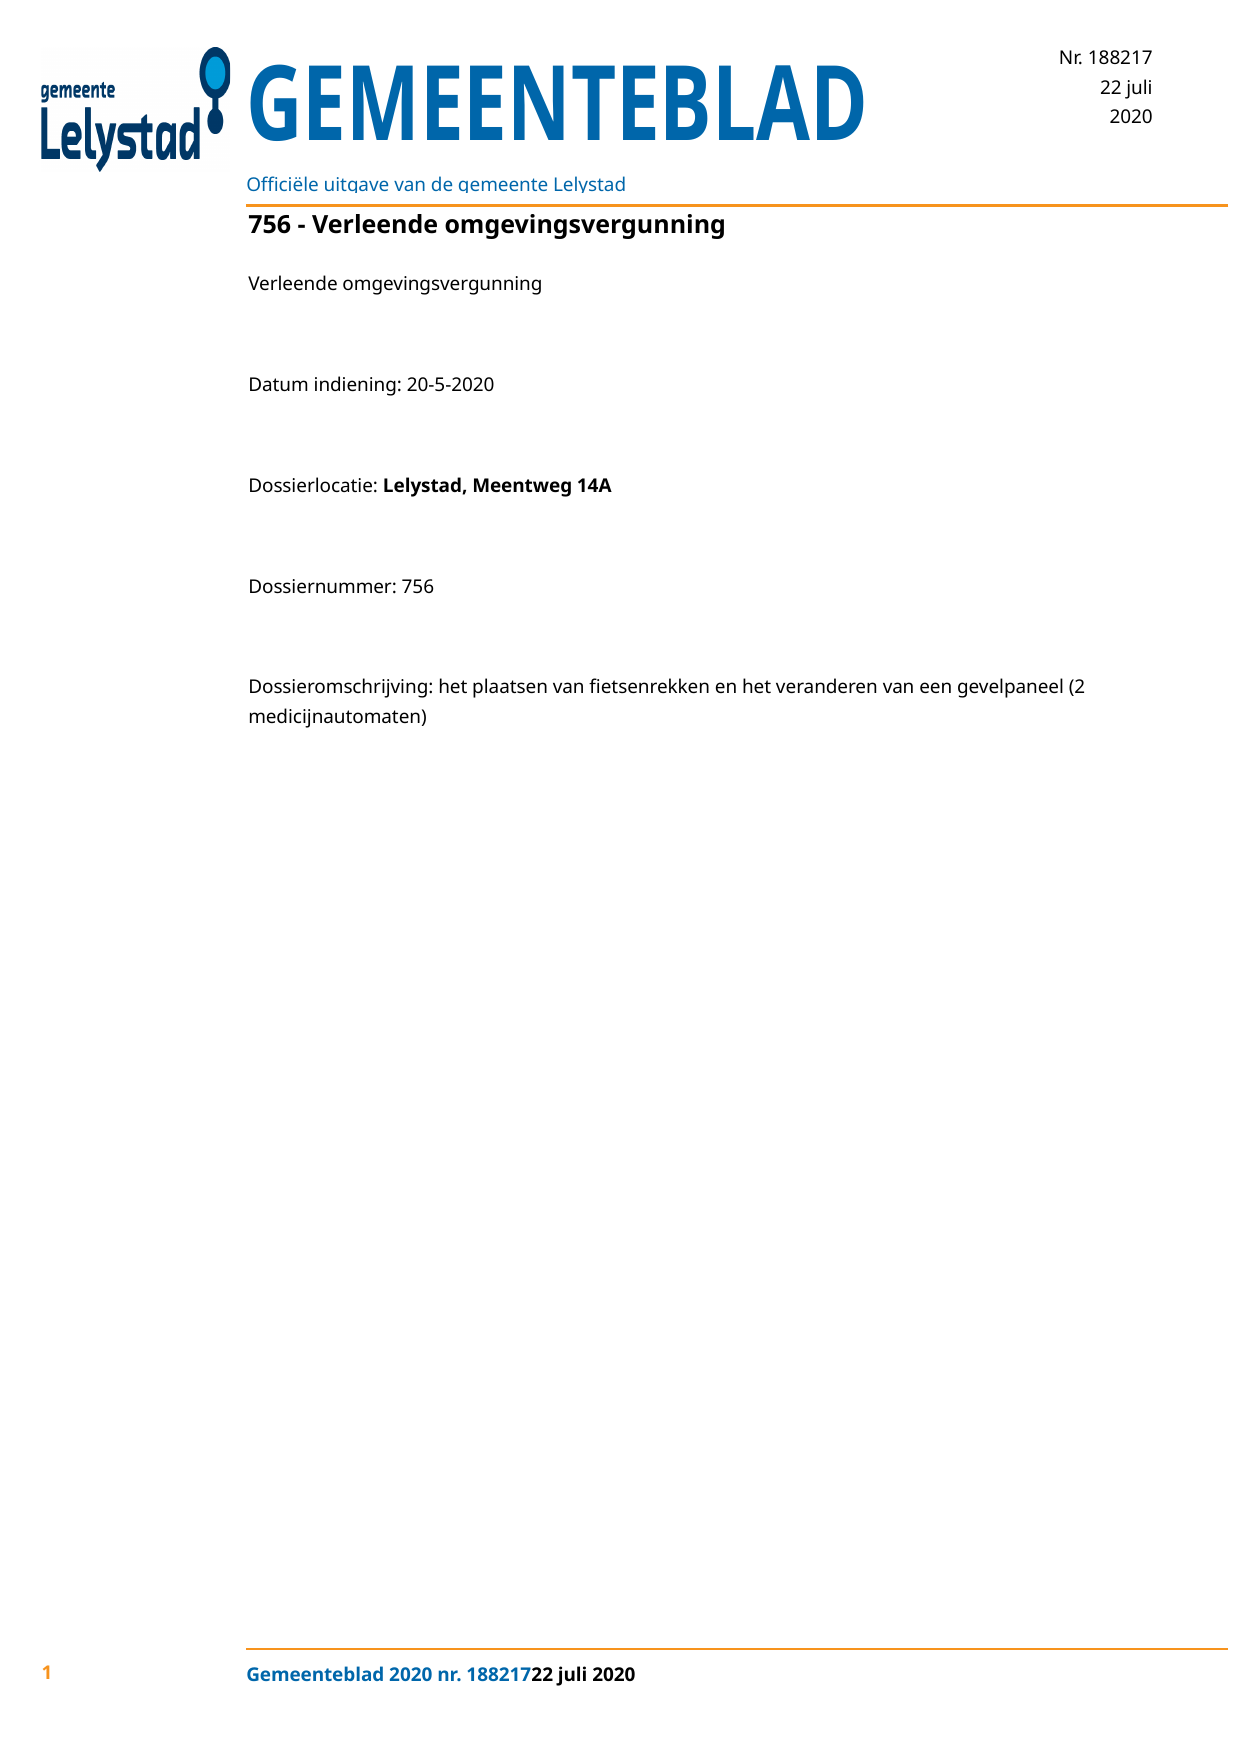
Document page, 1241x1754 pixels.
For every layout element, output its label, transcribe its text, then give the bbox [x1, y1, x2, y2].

text 756 - Verleende omgevingsvergunning [248, 207, 1152, 241]
text Dossierlocatie: Lelystad, Meentweg 14A [248, 472, 1152, 498]
text Datum indiening: 20-5-2020 [248, 371, 1152, 397]
text Verleende omgevingsvergunning [248, 270, 1152, 296]
picture [41, 47, 231, 172]
text Dossiernummer: 756 [248, 573, 1152, 598]
text Dossieromschrijving: het plaatsen van fietsenrekken en het veranderen van een gevelpaneel (2 medicijnautomaten) [248, 674, 1152, 729]
